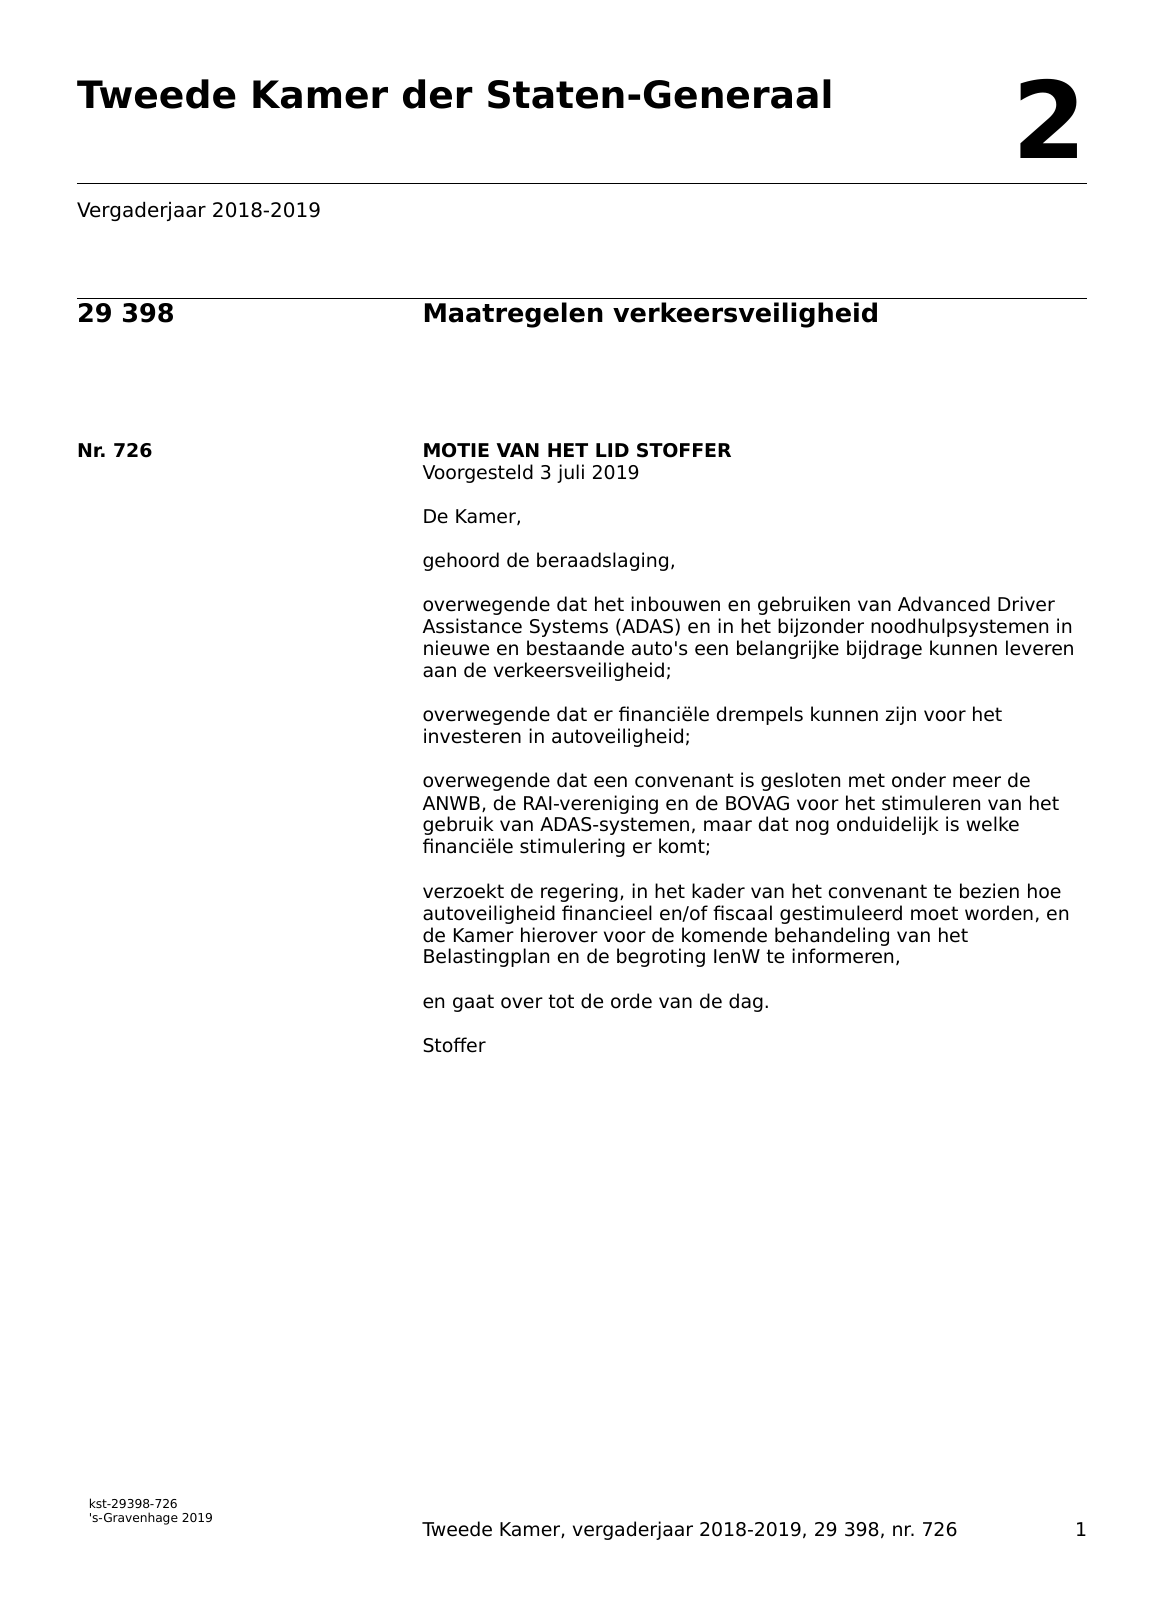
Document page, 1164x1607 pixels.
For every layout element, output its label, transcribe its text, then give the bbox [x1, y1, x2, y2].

subtitle Nr. 726 MOTIE VAN HET LID STOFFER [77, 440, 1087, 462]
text Voorgesteld 3 juli 2019 [422, 462, 1087, 484]
subtitle 29 398 Maatregelen verkeersveiligheid [77, 299, 1087, 329]
text kst-29398-726 [88, 1497, 323, 1511]
text overwegende dat er financiële drempels kunnen zijn voor het investeren in autoveiligheid; [422, 704, 1087, 748]
text overwegende dat het inbouwen en gebruiken van Advanced Driver Assistance Systems (ADAS) en in het bijzonder noodhulpsystemen in nieuwe en bestaande auto's een belangrijke bijdrage kunnen leveren aan de verkeersveiligheid; [422, 594, 1087, 682]
text Stoffer [422, 1035, 1087, 1057]
text De Kamer, [422, 506, 1087, 528]
table_header 2 [886, 59, 1087, 183]
text overwegende dat een convenant is gesloten met onder meer de ANWB, de RAI-vereniging en de BOVAG voor het stimuleren van het gebruik van ADAS-systemen, maar dat nog onduidelijk is welke financiële stimulering er komt; [422, 770, 1087, 858]
text gehoord de beraadslaging, [422, 550, 1087, 572]
table_cell Vergaderjaar 2018-2019 [77, 184, 1087, 298]
text 's-Gravenhage 2019 [88, 1511, 323, 1525]
table_header Tweede Kamer der Staten-Generaal [77, 59, 886, 183]
text en gaat over tot de orde van de dag. [422, 991, 1087, 1013]
text verzoekt de regering, in het kader van het convenant te bezien hoe autoveiligheid financieel en/of fiscaal gestimuleerd moet worden, en de Kamer hierover voor de komende behandeling van het Belastingplan en de begroting IenW te informeren, [422, 881, 1087, 968]
